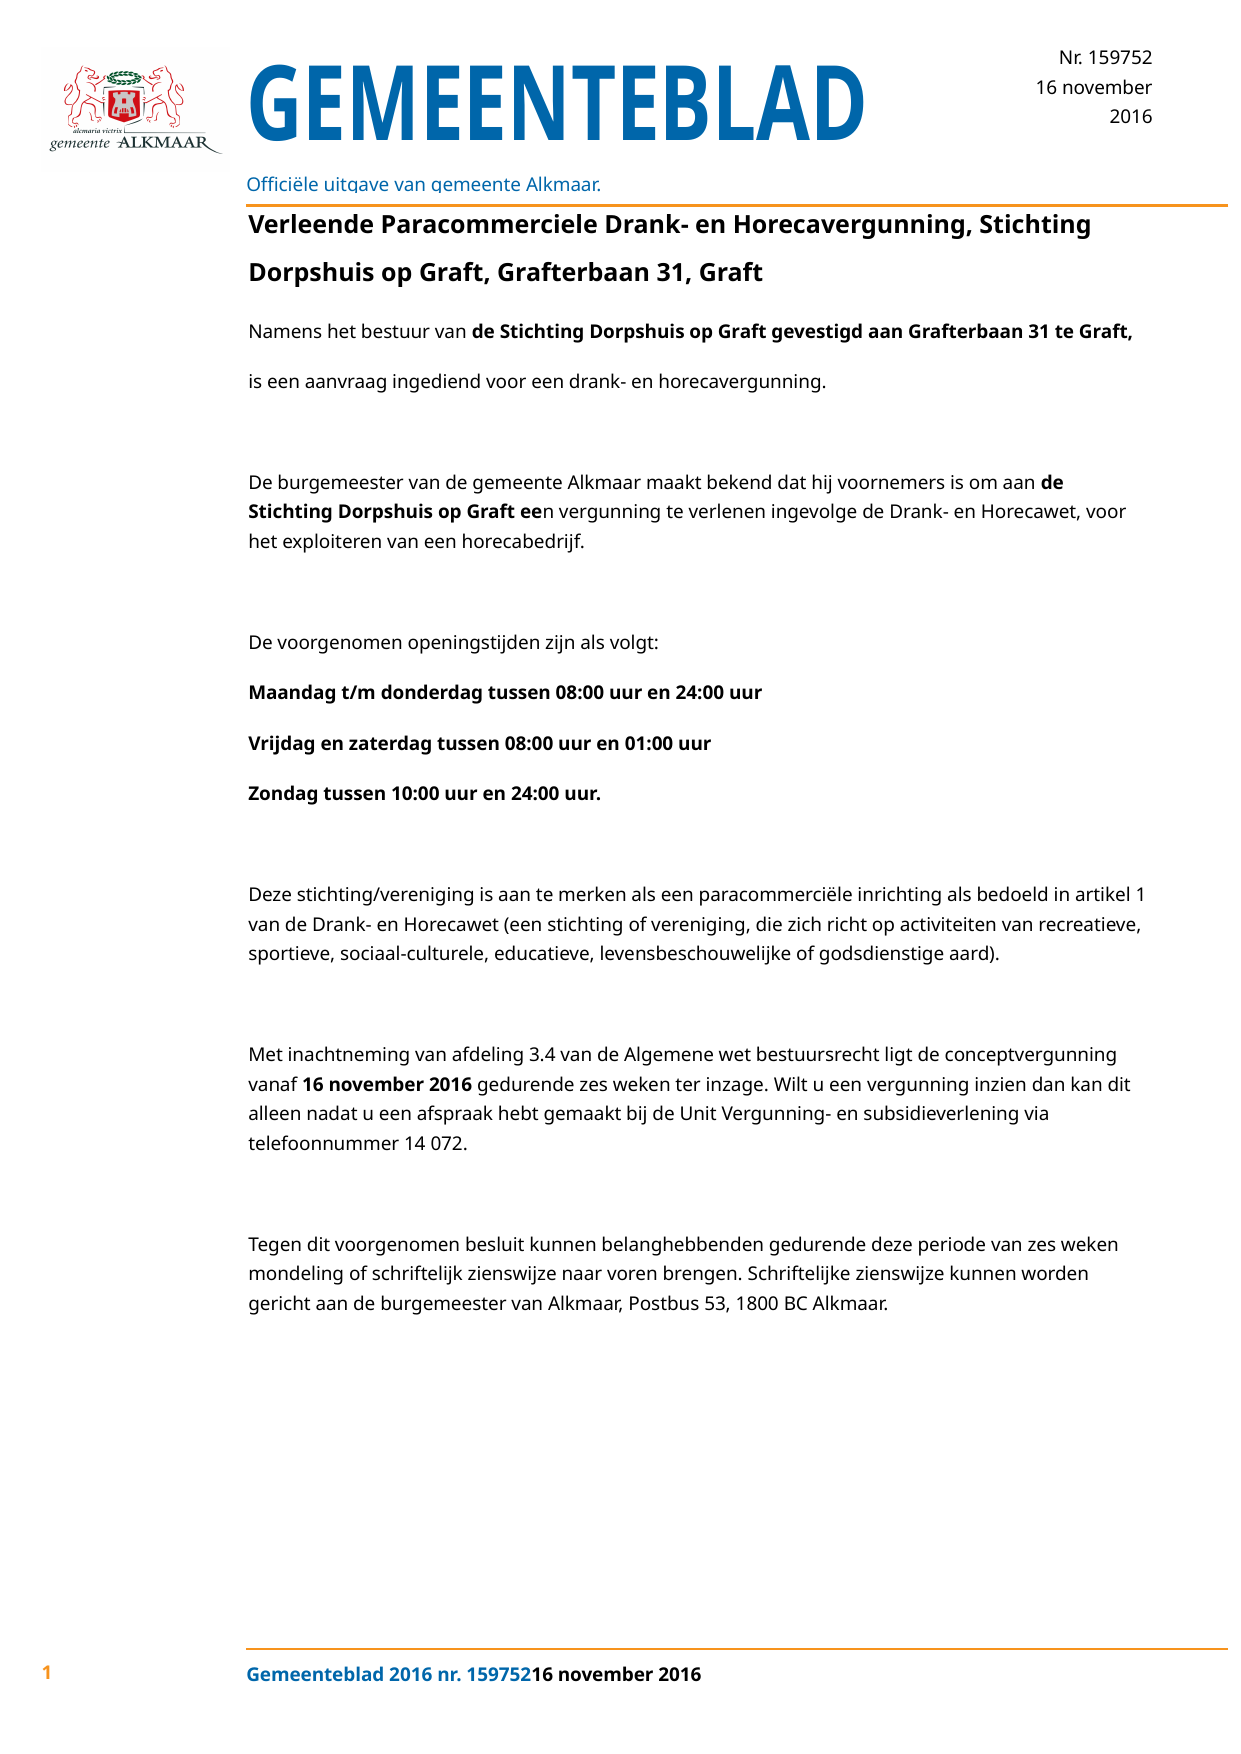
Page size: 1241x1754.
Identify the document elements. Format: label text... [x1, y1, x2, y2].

text Zondag tussen 10:00 uur en 24:00 uur. [248, 780, 1152, 806]
text De voorgenomen openingstijden zijn als volgt: [248, 629, 1152, 655]
text Tegen dit voorgenomen besluit kunnen belanghebbenden gedurende deze periode van zes weken mondeling of schriftelijk zienswijze naar voren brengen. Schriftelijke zienswijze kunnen worden gericht aan de burgemeester van Alkmaar, Postbus 53, 1800 BC Alkmaar. [248, 1231, 1152, 1316]
text De burgemeester van de gemeente Alkmaar maakt bekend dat hij voornemers is om aan de Stichting Dorpshuis op Graft een vergunning te verlenen ingevolge de Drank- en Horecawet, voor het exploiteren van een horecabedrijf. [248, 469, 1152, 554]
text Vrijdag en zaterdag tussen 08:00 uur en 01:00 uur [248, 730, 1152, 756]
text Met inachtneming van afdeling 3.4 van de Algemene wet bestuursrecht ligt de conceptvergunning vanaf 16 november 2016 gedurende zes weken ter inzage. Wilt u een vergunning inzien dan kan dit alleen nadat u een afspraak hebt gemaakt bij de Unit Vergunning- en subsidieverlening via telefoonnummer 14 072. [248, 1041, 1152, 1156]
picture [41, 47, 231, 172]
text Verleende Paracommerciele Drank- en Horecavergunning, Stichting Dorpshuis op Graft, Grafterbaan 31, Graft [248, 207, 1152, 288]
text Namens het bestuur van de Stichting Dorpshuis op Graft gevestigd aan Grafterbaan 31 te Graft, [248, 318, 1152, 344]
text is een aanvraag ingediend voor een drank- en horecavergunning. [248, 368, 1152, 394]
text Deze stichting/vereniging is aan te merken als een paracommerciële inrichting als bedoeld in artikel 1 van de Drank- en Horecawet (een stichting of vereniging, die zich richt op activiteiten van recreatieve, sportieve, sociaal-culturele, educatieve, levensbeschouwelijke of godsdienstige aard). [248, 881, 1152, 966]
text Maandag t/m donderdag tussen 08:00 uur en 24:00 uur [248, 679, 1152, 705]
